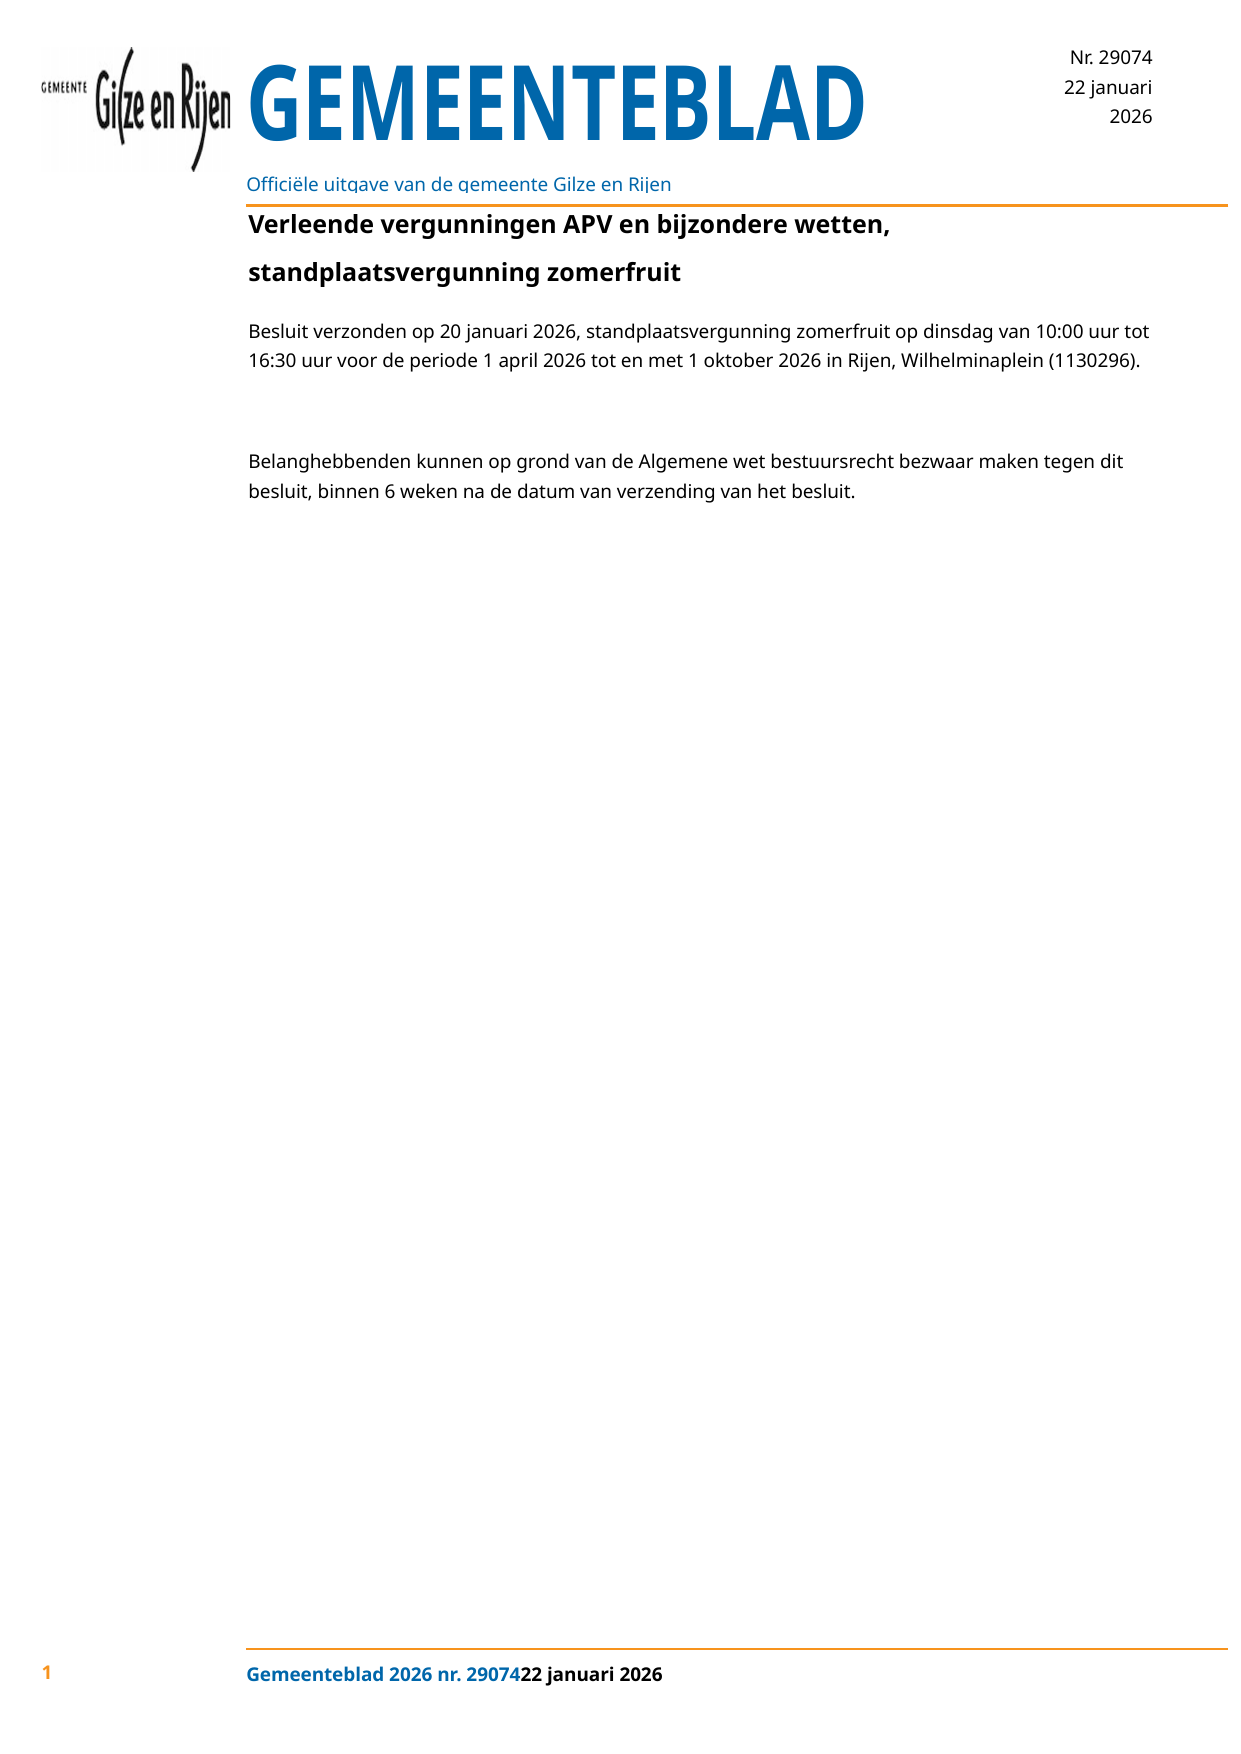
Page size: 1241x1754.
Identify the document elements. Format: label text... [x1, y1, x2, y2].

picture [41, 47, 231, 172]
text Belanghebbenden kunnen op grond van de Algemene wet bestuursrecht bezwaar maken tegen dit besluit, binnen 6 weken na de datum van verzending van het besluit. [248, 448, 1152, 504]
text Besluit verzonden op 20 januari 2026, standplaatsvergunning zomerfruit op dinsdag van 10:00 uur tot 16:30 uur voor de periode 1 april 2026 tot en met 1 oktober 2026 in Rijen, Wilhelminaplein (1130296). [248, 318, 1152, 373]
text Verleende vergunningen APV en bijzondere wetten, standplaatsvergunning zomerfruit [248, 207, 1152, 288]
